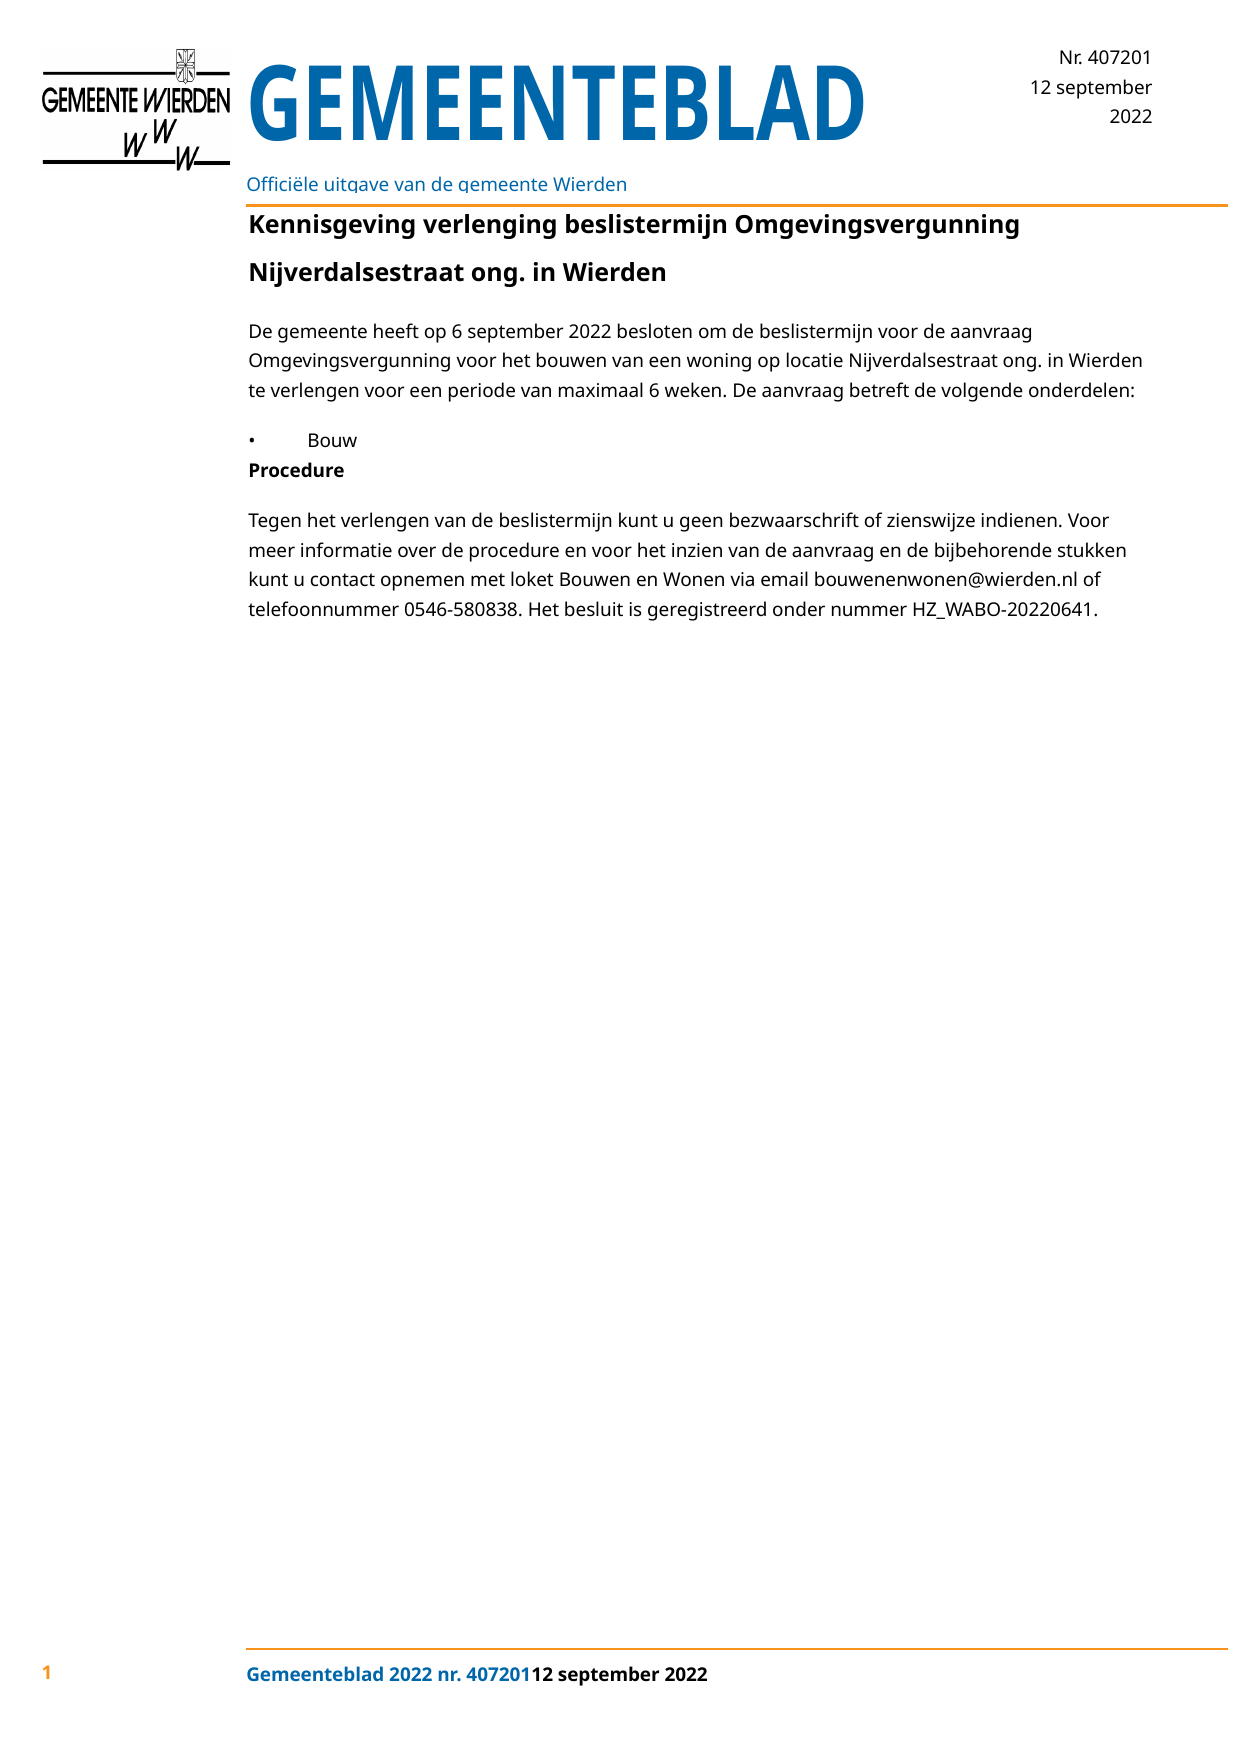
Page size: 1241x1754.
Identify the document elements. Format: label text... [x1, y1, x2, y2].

list Bouw [248, 427, 1152, 453]
text Kennisgeving verlenging beslistermijn Omgevingsvergunning Nijverdalsestraat ong. in Wierden [248, 207, 1152, 288]
picture [41, 47, 231, 172]
text Procedure [248, 457, 1152, 483]
text Tegen het verlengen van de beslistermijn kunt u geen bezwaarschrift of zienswijze indienen. Voor meer informatie over de procedure en voor het inzien van de aanvraag en de bijbehorende stukken kunt u contact opnemen met loket Bouwen en Wonen via email bouwenenwonen@wierden.nl of telefoonnummer 0546-580838. Het besluit is geregistreerd onder nummer HZ_WABO-20220641. [248, 507, 1152, 622]
text De gemeente heeft op 6 september 2022 besloten om de beslistermijn voor de aanvraag Omgevingsvergunning voor het bouwen van een woning op locatie Nijverdalsestraat ong. in Wierden te verlengen voor een periode van maximaal 6 weken. De aanvraag betreft de volgende onderdelen: [248, 318, 1152, 403]
